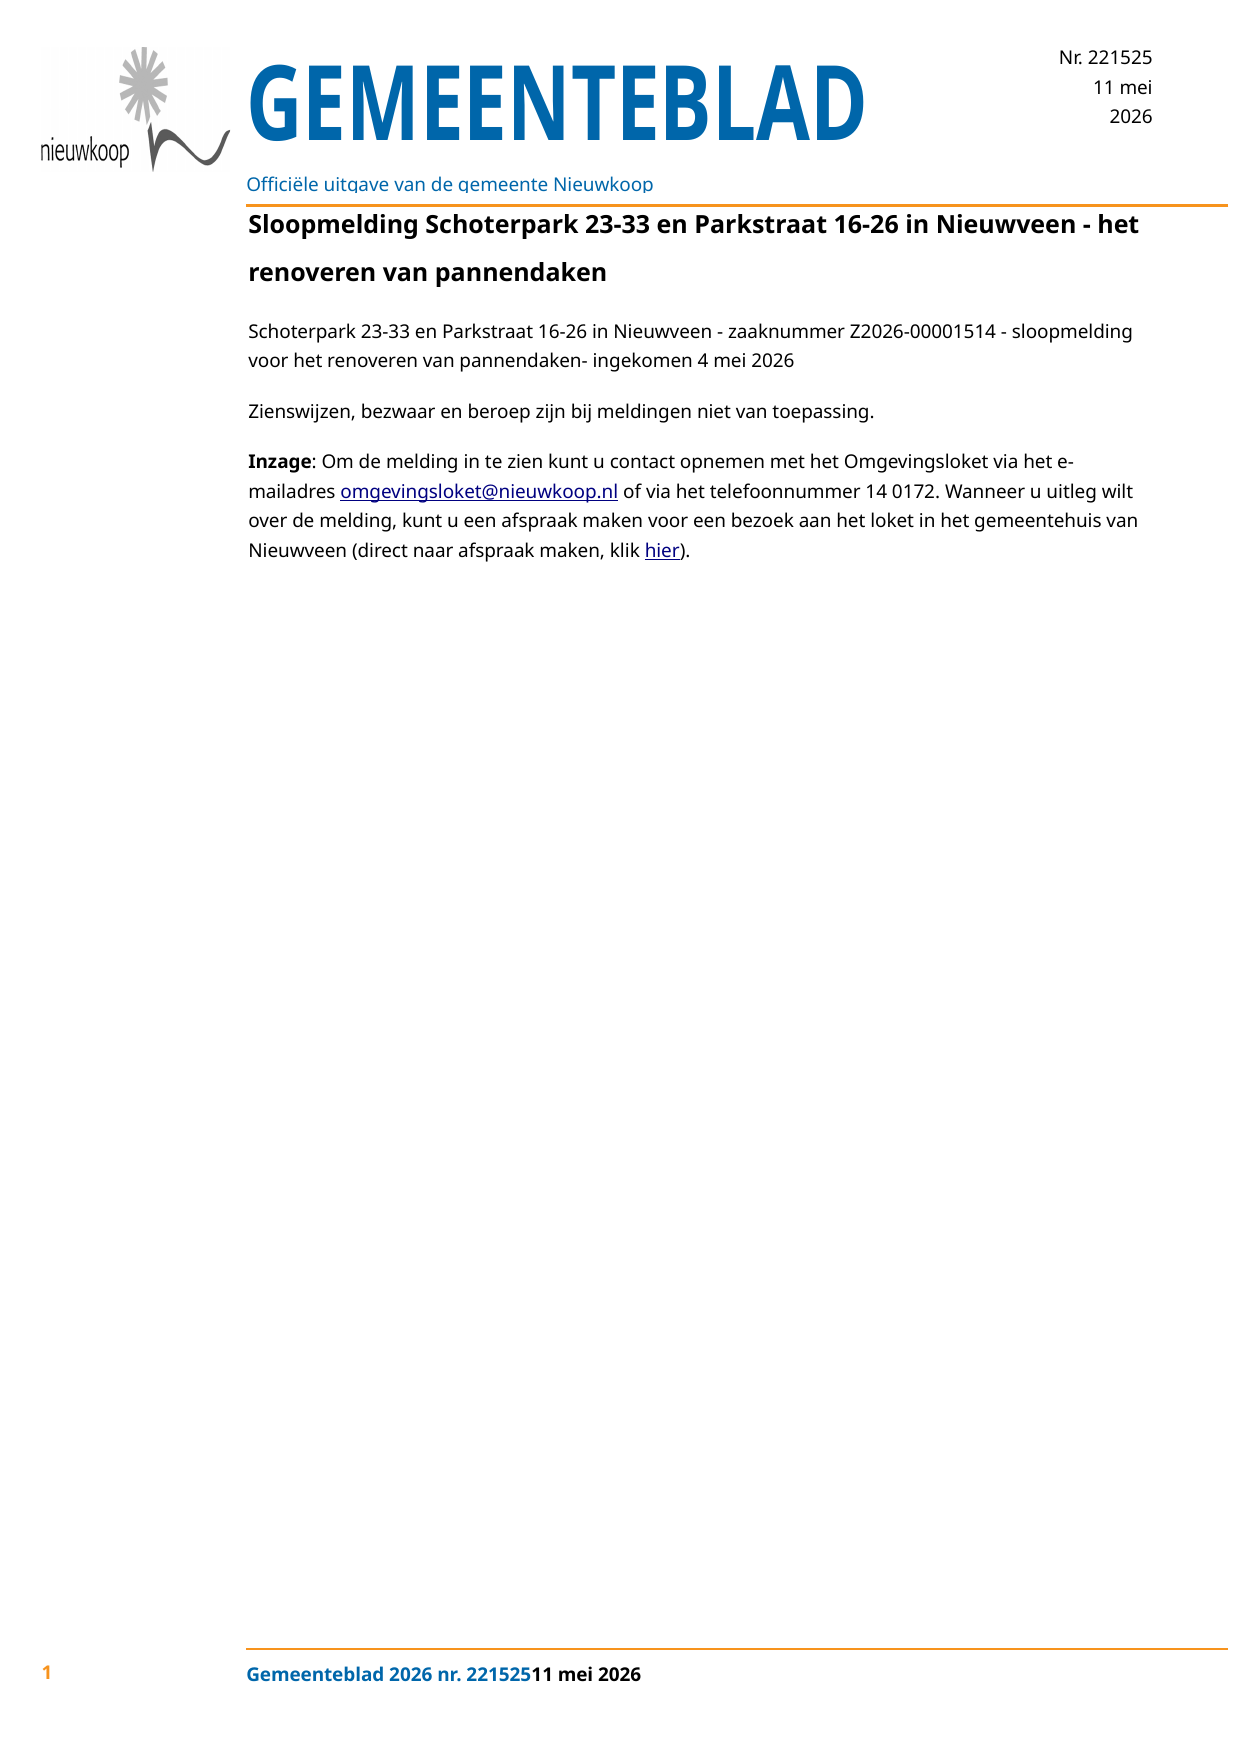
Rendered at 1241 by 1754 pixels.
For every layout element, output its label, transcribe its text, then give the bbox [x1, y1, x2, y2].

picture [41, 47, 231, 172]
text Zienswijzen, bezwaar en beroep zijn bij meldingen niet van toepassing. [248, 398, 1152, 424]
text Schoterpark 23-33 en Parkstraat 16-26 in Nieuwveen - zaaknummer Z2026-00001514 - sloopmelding voor het renoveren van pannendaken- ingekomen 4 mei 2026 [248, 318, 1152, 373]
text Inzage: Om de melding in te zien kunt u contact opnemen met het Omgevingsloket via het e-mailadres omgevingsloket@nieuwkoop.nl of via het telefoonnummer 14 0172. Wanneer u uitleg wilt over de melding, kunt u een afspraak maken voor een bezoek aan het loket in het gemeentehuis van Nieuwveen (direct naar afspraak maken, klik hier). [248, 448, 1152, 563]
text Sloopmelding Schoterpark 23-33 en Parkstraat 16-26 in Nieuwveen - het renoveren van pannendaken [248, 207, 1152, 288]
